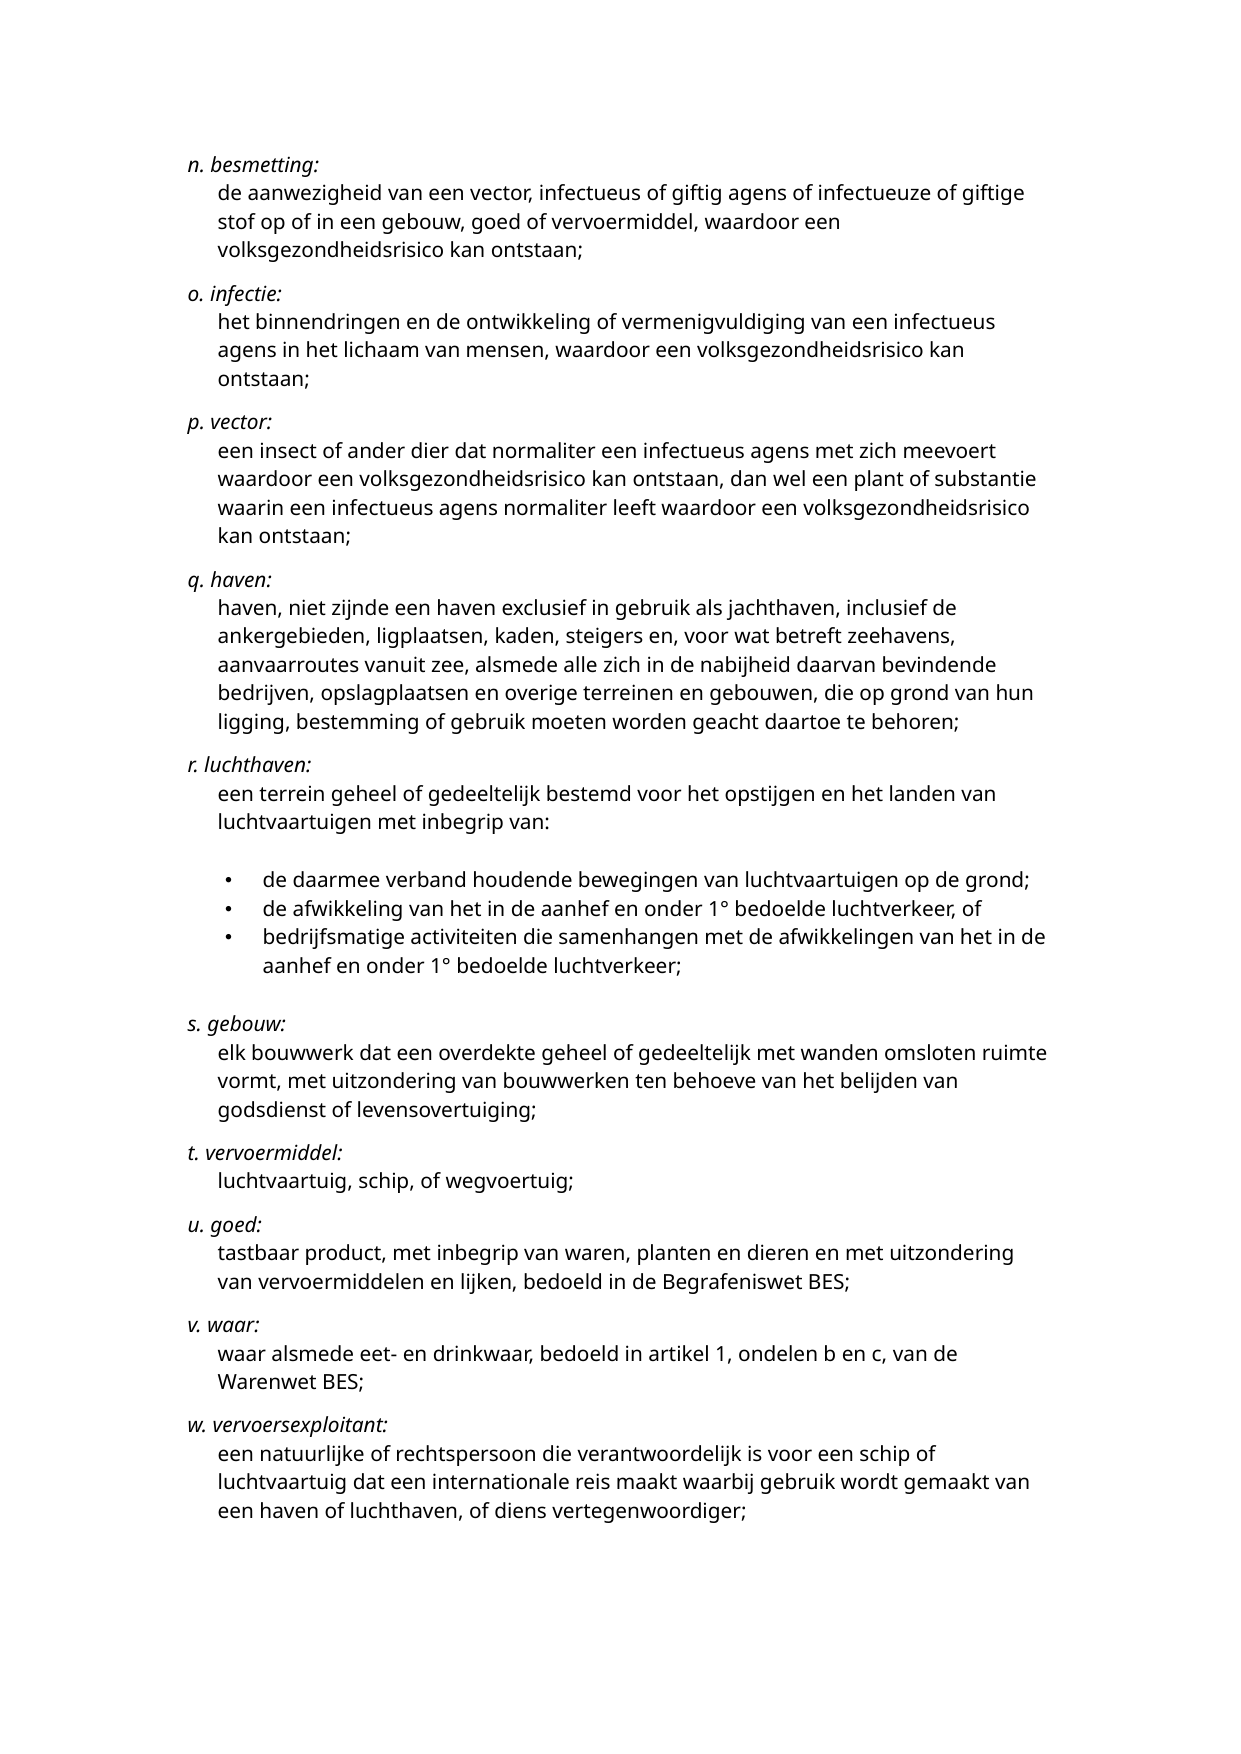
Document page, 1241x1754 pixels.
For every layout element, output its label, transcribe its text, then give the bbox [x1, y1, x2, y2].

text w. vervoersexploitant: [187, 1411, 1053, 1439]
text waar alsmede eet- en drinkwaar, bedoeld in artikel 1, ondelen b en c, van de Warenwet BES; [217, 1339, 1053, 1396]
text een natuurlijke of rechtspersoon die verantwoordelijk is voor een schip of luchtvaartuig dat een internationale reis maakt waarbij gebruik wordt gemaakt van een haven of luchthaven, of diens vertegenwoordiger; [217, 1439, 1053, 1524]
text s. gebouw: [187, 1009, 1053, 1038]
text de aanwezigheid van een vector, infectueus of giftig agens of infectueuze of giftige stof op of in een gebouw, goed of vervoermiddel, waardoor een volksgezondheidsrisico kan ontstaan; [217, 178, 1053, 264]
text o. infectie: [187, 279, 1053, 307]
text haven, niet zijnde een haven exclusief in gebruik als jachthaven, inclusief de ankergebieden, ligplaatsen, kaden, steigers en, voor wat betreft zeehavens, aanvaarroutes vanuit zee, alsmede alle zich in de nabijheid daarvan bevindende bedrijven, opslagplaatsen en overige terreinen en gebouwen, die op grond van hun ligging, bestemming of gebruik moeten worden geacht daartoe te behoren; [217, 593, 1053, 735]
text luchtvaartuig, schip, of wegvoertuig; [217, 1167, 1053, 1195]
text tastbaar product, met inbegrip van waren, planten en dieren en met uitzondering van vervoermiddelen en lijken, bedoeld in de Begrafeniswet BES; [217, 1238, 1053, 1295]
text het binnendringen en de ontwikkeling of vermenigvuldiging van een infectueus agens in het lichaam van mensen, waardoor een volksgezondheidsrisico kan ontstaan; [217, 307, 1053, 392]
list bedrijfsmatige activiteiten die samenhangen met de afwikkelingen van het in de aanhef en onder 1° bedoelde luchtverkeer; [225, 922, 1053, 979]
text v. waar: [187, 1310, 1053, 1339]
list de daarmee verband houdende bewegingen van luchtvaartuigen op de grond; [225, 866, 1053, 894]
text een insect of ander dier dat normaliter een infectueus agens met zich meevoert waardoor een volksgezondheidsrisico kan ontstaan, dan wel een plant of substantie waarin een infectueus agens normaliter leeft waardoor een volksgezondheidsrisico kan ontstaan; [217, 436, 1053, 550]
list de afwikkeling van het in de aanhef en onder 1° bedoelde luchtverkeer, of [225, 894, 1053, 922]
text t. vervoermiddel: [187, 1138, 1053, 1167]
text u. goed: [187, 1210, 1053, 1238]
text q. haven: [187, 565, 1053, 593]
text r. luchthaven: [187, 750, 1053, 779]
text elk bouwwerk dat een overdekte geheel of gedeeltelijk met wanden omsloten ruimte vormt, met uitzondering van bouwwerken ten behoeve van het belijden van godsdienst of levensovertuiging; [217, 1038, 1053, 1123]
text een terrein geheel of gedeeltelijk bestemd voor het opstijgen en het landen van luchtvaartuigen met inbegrip van: [217, 779, 1053, 836]
text n. besmetting: [187, 150, 1053, 178]
text p. vector: [187, 407, 1053, 436]
